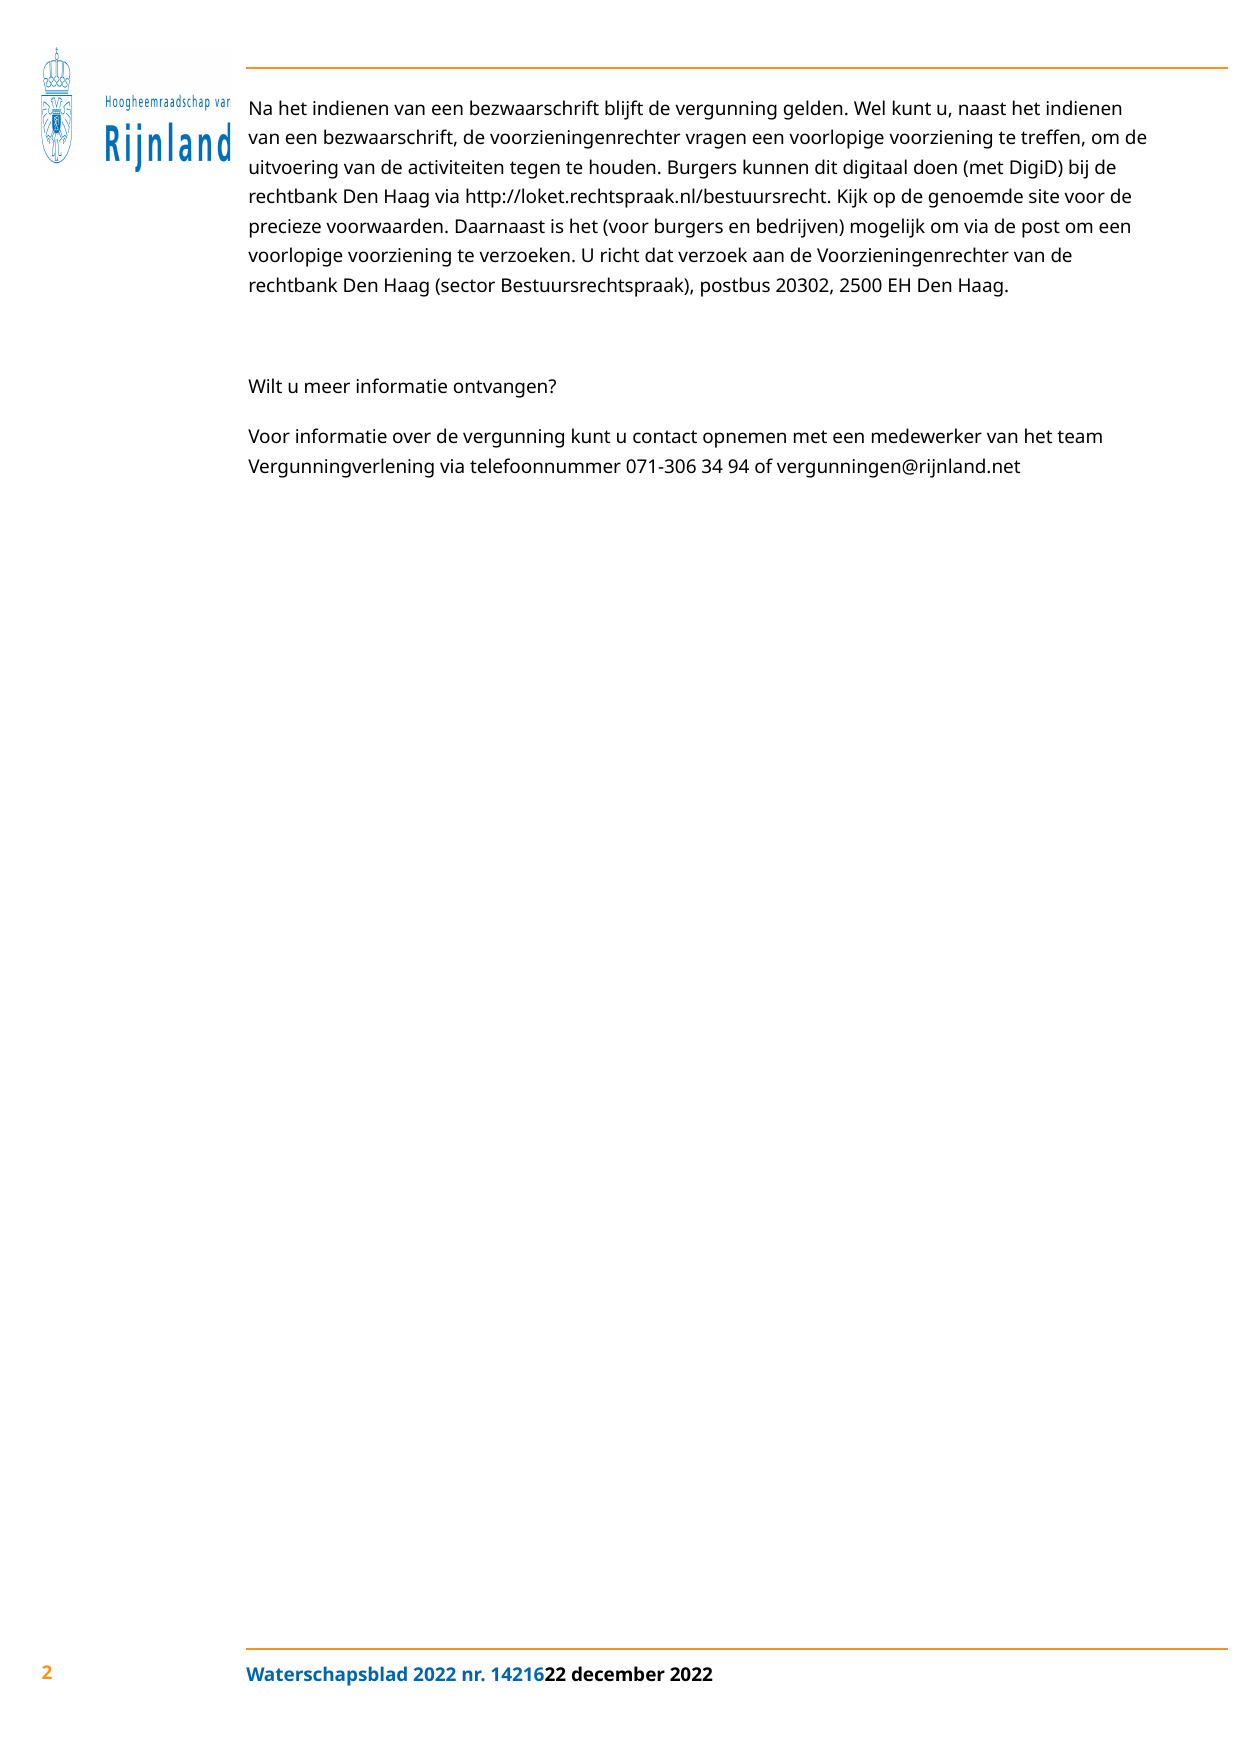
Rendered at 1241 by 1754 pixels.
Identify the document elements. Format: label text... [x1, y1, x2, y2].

picture [41, 47, 231, 172]
text Na het indienen van een bezwaarschrift blijft de vergunning gelden. Wel kunt u, naast het indienen van een bezwaarschrift, de voorzieningenrechter vragen een voorlopige voorziening te treffen, om de uitvoering van de activiteiten tegen te houden. Burgers kunnen dit digitaal doen (met DigiD) bij de rechtbank Den Haag via http://loket.rechtspraak.nl/bestuursrecht. Kijk op de genoemde site voor de precieze voorwaarden. Daarnaast is het (voor burgers en bedrijven) mogelijk om via de post om een voorlopige voorziening te verzoeken. U richt dat verzoek aan de Voorzieningenrechter van de rechtbank Den Haag (sector Bestuursrechtspraak), postbus 20302, 2500 EH Den Haag. [248, 95, 1152, 298]
text Wilt u meer informatie ontvangen? [248, 373, 1152, 399]
text Voor informatie over de vergunning kunt u contact opnemen met een medewerker van het team Vergunningverlening via telefoonnummer 071-306 34 94 of vergunningen@rijnland.net [248, 423, 1152, 479]
